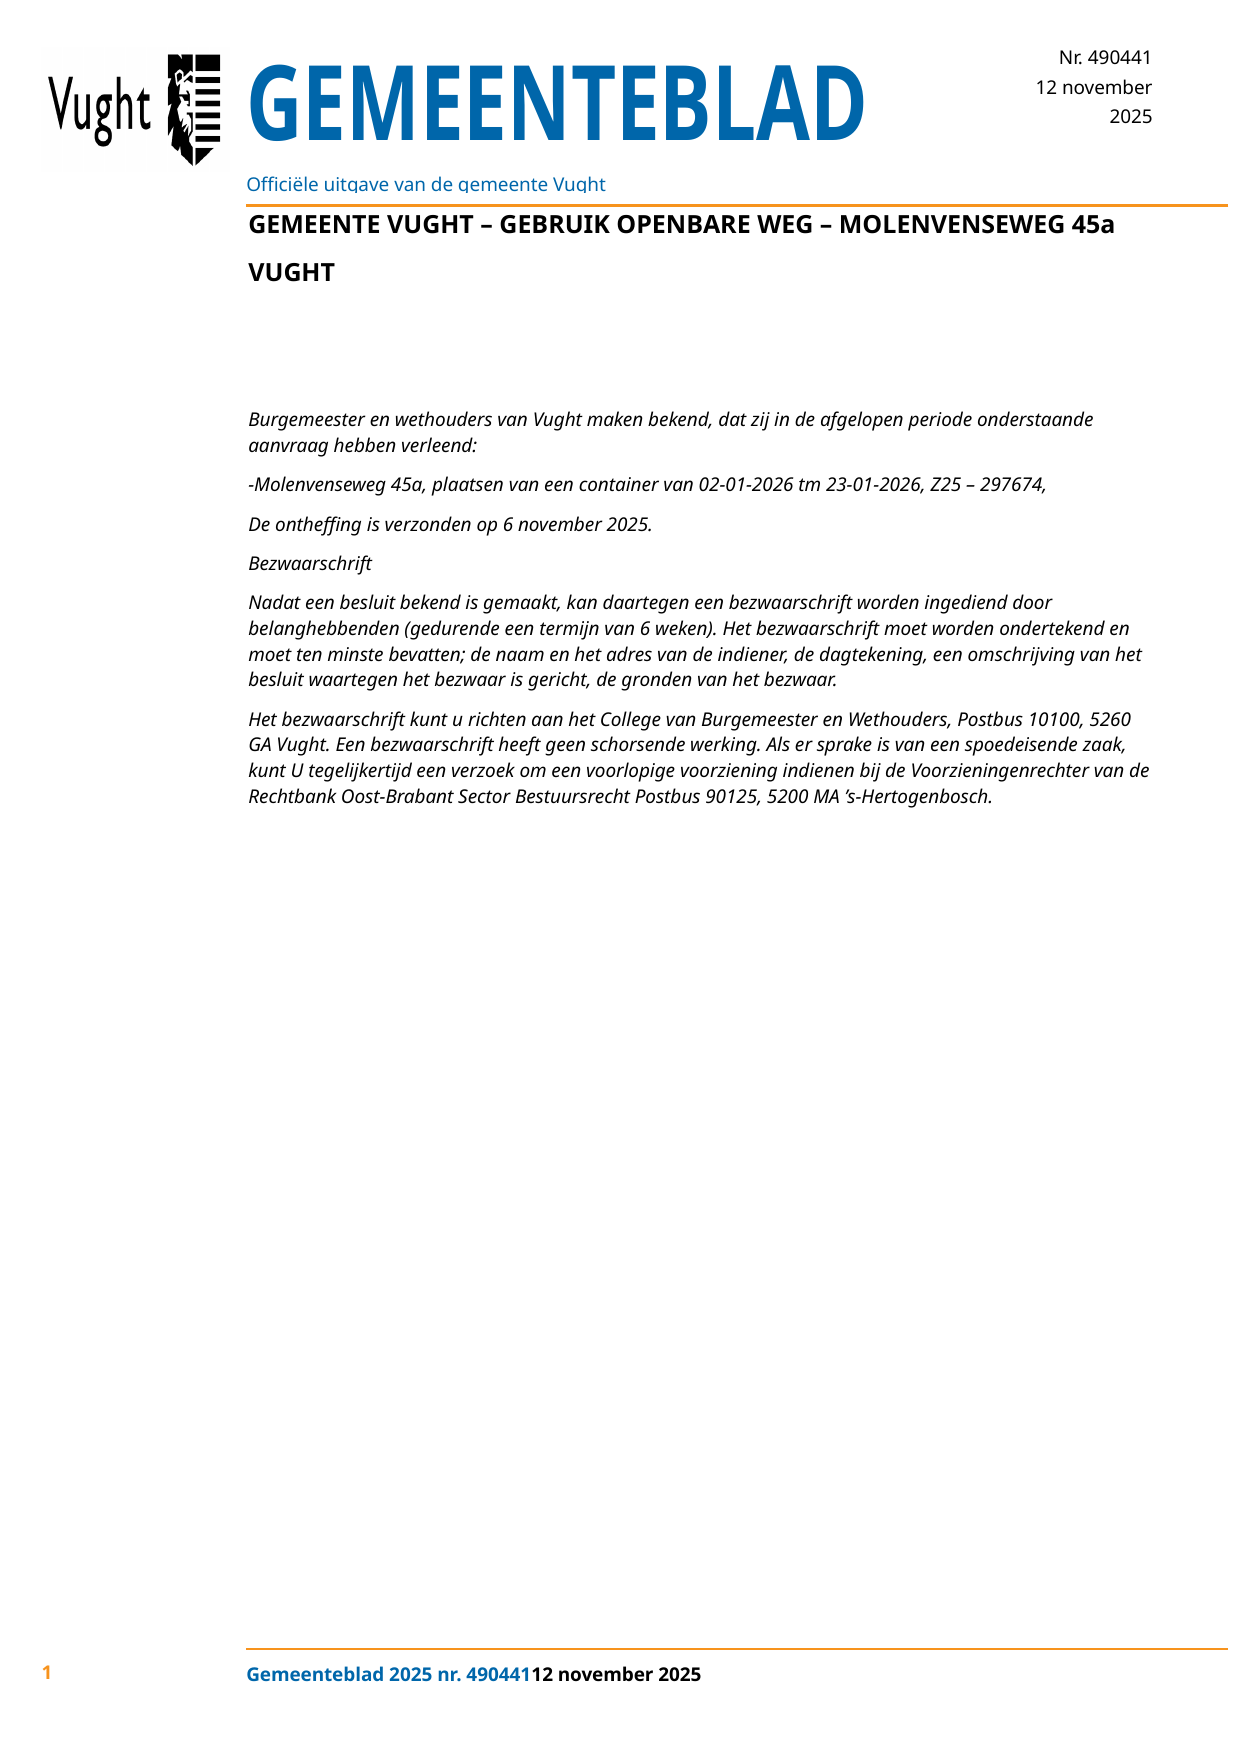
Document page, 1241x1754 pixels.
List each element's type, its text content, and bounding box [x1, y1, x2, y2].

text De ontheffing is verzonden op 6 november 2025. [248, 511, 1152, 536]
text GEMEENTE VUGHT – GEBRUIK OPENBARE WEG – MOLENVENSEWEG 45a VUGHT [248, 207, 1152, 288]
text -Molenvenseweg 45a, plaatsen van een container van 02-01-2026 tm 23-01-2026, Z25 – 297674, [248, 471, 1152, 497]
text Nadat een besluit bekend is gemaakt, kan daartegen een bezwaarschrift worden ingediend door belanghebbenden (gedurende een termijn van 6 weken). Het bezwaarschrift moet worden ondertekend en moet ten minste bevatten; de naam en het adres van de indiener, de dagtekening, een omschrijving van het besluit waartegen het bezwaar is gericht, de gronden van het bezwaar. [248, 589, 1152, 692]
text Burgemeester en wethouders van Vught maken bekend, dat zij in de afgelopen periode onderstaande aanvraag hebben verleend: [248, 406, 1152, 458]
text Het bezwaarschrift kunt u richten aan het College van Burgemeester en Wethouders, Postbus 10100, 5260 GA Vught. Een bezwaarschrift heeft geen schorsende werking. Als er sprake is van een spoedeisende zaak, kunt U tegelijkertijd een verzoek om een voorlopige voorziening indienen bij de Voorzieningenrechter van de Rechtbank Oost-Brabant Sector Bestuursrecht Postbus 90125, 5200 MA ’s-Hertogenbosch. [248, 706, 1152, 809]
text Bezwaarschrift [248, 550, 1152, 576]
picture [41, 47, 231, 172]
